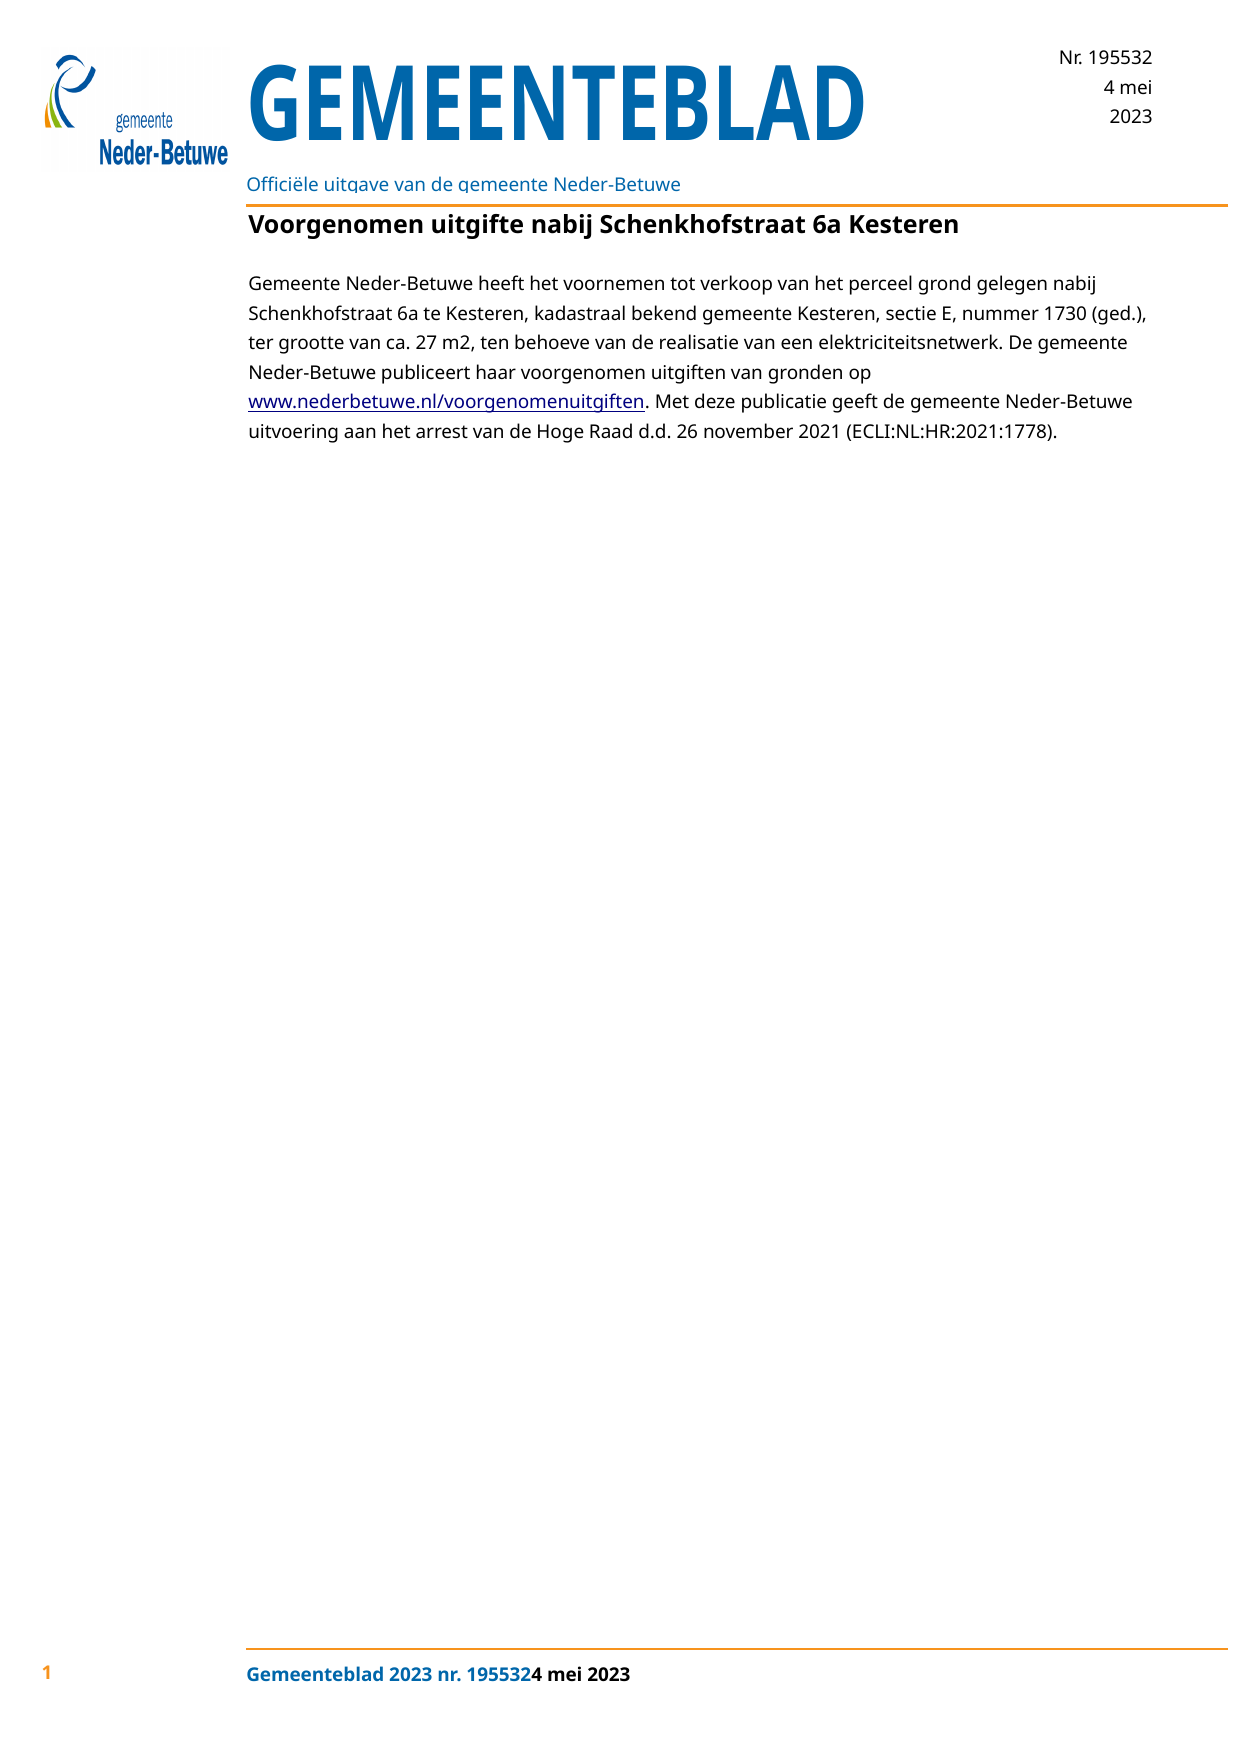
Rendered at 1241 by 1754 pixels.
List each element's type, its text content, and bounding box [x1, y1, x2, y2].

text Gemeente Neder-Betuwe heeft het voornemen tot verkoop van het perceel grond gelegen nabij Schenkhofstraat 6a te Kesteren, kadastraal bekend gemeente Kesteren, sectie E, nummer 1730 (ged.), ter grootte van ca. 27 m2, ten behoeve van de realisatie van een elektriciteitsnetwerk. De gemeente Neder-Betuwe publiceert haar voorgenomen uitgiften van gronden op www.nederbetuwe.nl/voorgenomenuitgiften. Met deze publicatie geeft de gemeente Neder-Betuwe uitvoering aan het arrest van de Hoge Raad d.d. 26 november 2021 (ECLI:NL:HR:2021:1778). [248, 270, 1152, 444]
text Voorgenomen uitgifte nabij Schenkhofstraat 6a Kesteren [248, 207, 1152, 241]
picture [41, 47, 231, 172]
